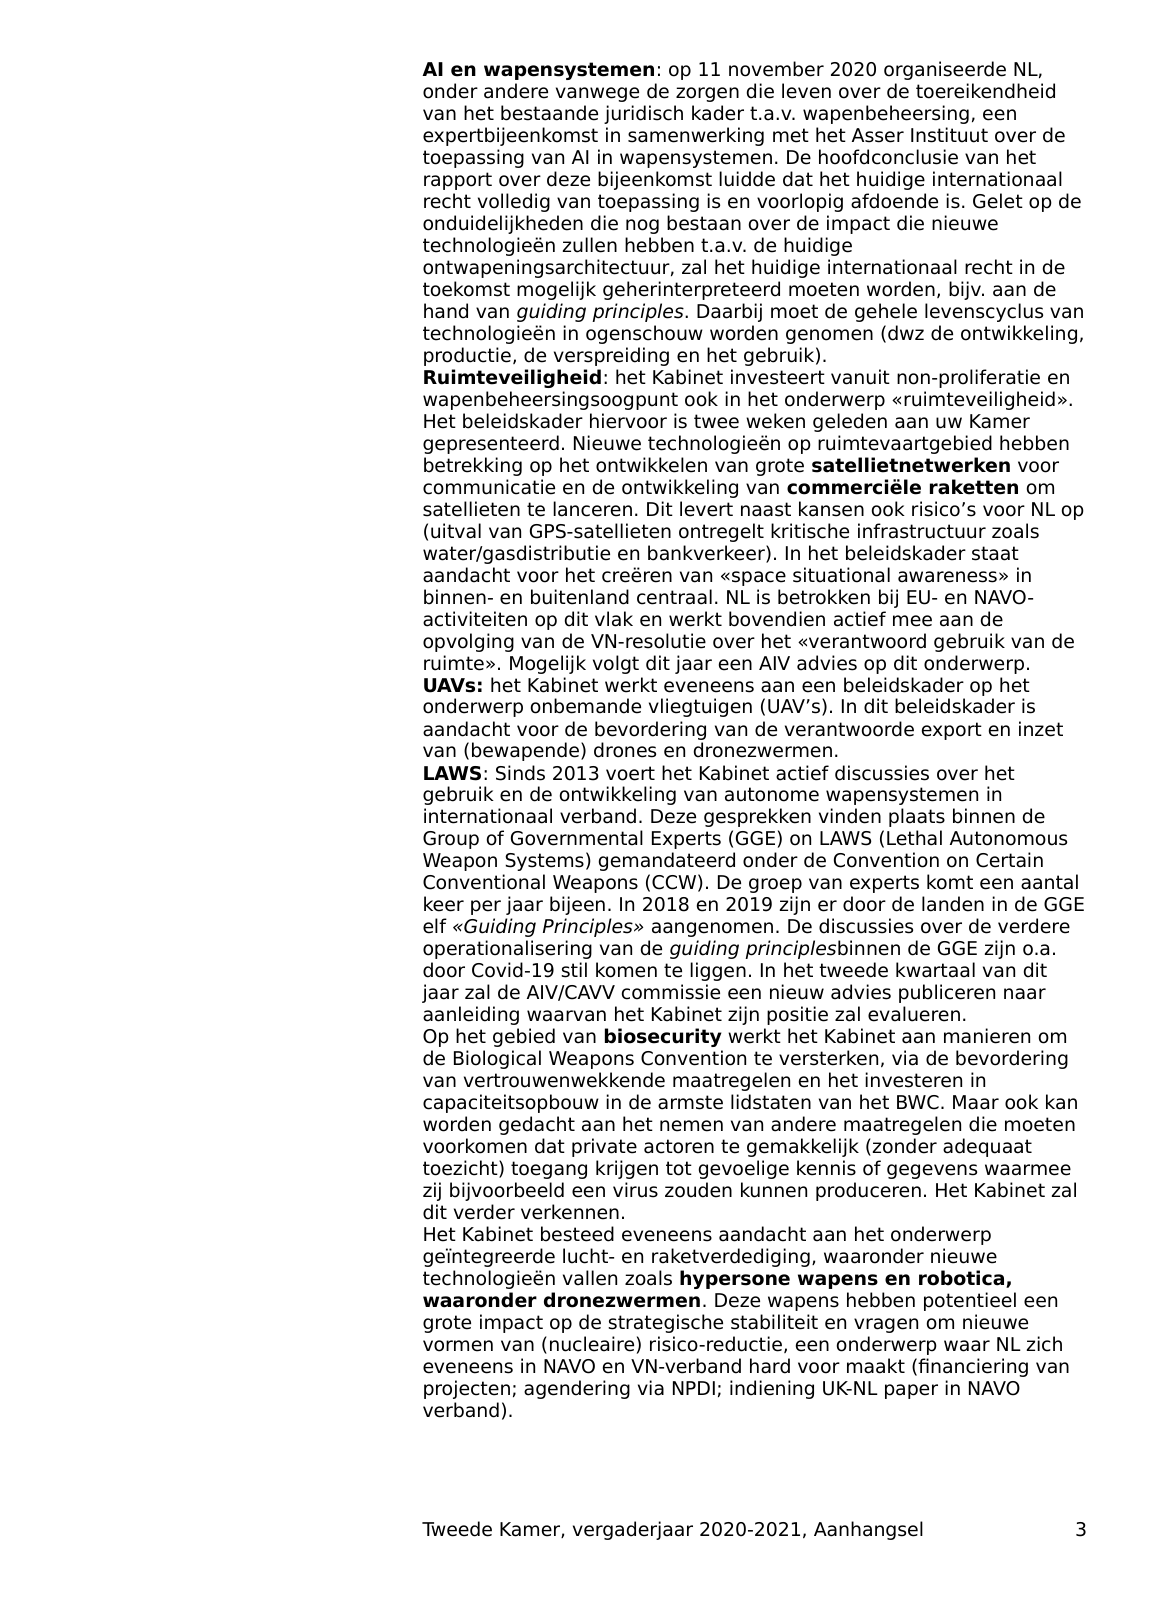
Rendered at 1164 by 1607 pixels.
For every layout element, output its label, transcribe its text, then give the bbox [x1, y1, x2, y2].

text LAWS: Sinds 2013 voert het Kabinet actief discussies over het gebruik en de ontwikkeling van autonome wapensystemen in internationaal verband. Deze gesprekken vinden plaats binnen de Group of Governmental Experts (GGE) on LAWS (Lethal Autonomous Weapon Systems) gemandateerd onder de Convention on Certain Conventional Weapons (CCW). De groep van experts komt een aantal keer per jaar bijeen. In 2018 en 2019 zijn er door de landen in de GGE elf «Guiding Principles» aangenomen. De discussies over de verdere operationalisering van de guiding principlesbinnen de GGE zijn o.a. door Covid-19 stil komen te liggen. In het tweede kwartaal van dit jaar zal de AIV/CAVV commissie een nieuw advies publiceren naar aanleiding waarvan het Kabinet zijn positie zal evalueren. [422, 762, 1087, 1026]
text Ruimteveiligheid: het Kabinet investeert vanuit non-proliferatie en wapenbeheersingsoogpunt ook in het onderwerp «ruimteveiligheid». Het beleidskader hiervoor is twee weken geleden aan uw Kamer gepresenteerd. Nieuwe technologieën op ruimtevaartgebied hebben betrekking op het ontwikkelen van grote satellietnetwerken voor communicatie en de ontwikkeling van commerciële raketten om satellieten te lanceren. Dit levert naast kansen ook risico’s voor NL op (uitval van GPS-satellieten ontregelt kritische infrastructuur zoals water/gasdistributie en bankverkeer). In het beleidskader staat aandacht voor het creëren van «space situational awareness» in binnen- en buitenland centraal. NL is betrokken bij EU- en NAVO-activiteiten op dit vlak en werkt bovendien actief mee aan de opvolging van de VN-resolutie over het «verantwoord gebruik van de ruimte». Mogelijk volgt dit jaar een AIV advies op dit onderwerp. [422, 367, 1087, 674]
text AI en wapensystemen: op 11 november 2020 organiseerde NL, onder andere vanwege de zorgen die leven over de toereikendheid van het bestaande juridisch kader t.a.v. wapenbeheersing, een expertbijeenkomst in samenwerking met het Asser Instituut over de toepassing van AI in wapensystemen. De hoofdconclusie van het rapport over deze bijeenkomst luidde dat het huidige internationaal recht volledig van toepassing is en voorlopig afdoende is. Gelet op de onduidelijkheden die nog bestaan over de impact die nieuwe technologieën zullen hebben t.a.v. de huidige ontwapeningsarchitectuur, zal het huidige internationaal recht in de toekomst mogelijk geherinterpreteerd moeten worden, bijv. aan de hand van guiding principles. Daarbij moet de gehele levenscyclus van technologieën in ogenschouw worden genomen (dwz de ontwikkeling, productie, de verspreiding en het gebruik). [422, 59, 1087, 367]
text Op het gebied van biosecurity werkt het Kabinet aan manieren om de Biological Weapons Convention te versterken, via de bevordering van vertrouwenwekkende maatregelen en het investeren in capaciteitsopbouw in de armste lidstaten van het BWC. Maar ook kan worden gedacht aan het nemen van andere maatregelen die moeten voorkomen dat private actoren te gemakkelijk (zonder adequaat toezicht) toegang krijgen tot gevoelige kennis of gegevens waarmee zij bijvoorbeeld een virus zouden kunnen produceren. Het Kabinet zal dit verder verkennen. [422, 1026, 1087, 1224]
text UAVs: het Kabinet werkt eveneens aan een beleidskader op het onderwerp onbemande vliegtuigen (UAV’s). In dit beleidskader is aandacht voor de bevordering van de verantwoorde export en inzet van (bewapende) drones en dronezwermen. [422, 674, 1087, 762]
text Het Kabinet besteed eveneens aandacht aan het onderwerp geïntegreerde lucht- en raketverdediging, waaronder nieuwe technologieën vallen zoals hypersone wapens en robotica, waaronder dronezwermen. Deze wapens hebben potentieel een grote impact op de strategische stabiliteit en vragen om nieuwe vormen van (nucleaire) risico-reductie, een onderwerp waar NL zich eveneens in NAVO en VN-verband hard voor maakt (financiering van projecten; agendering via NPDI; indiening UK-NL paper in NAVO verband). [422, 1224, 1087, 1422]
